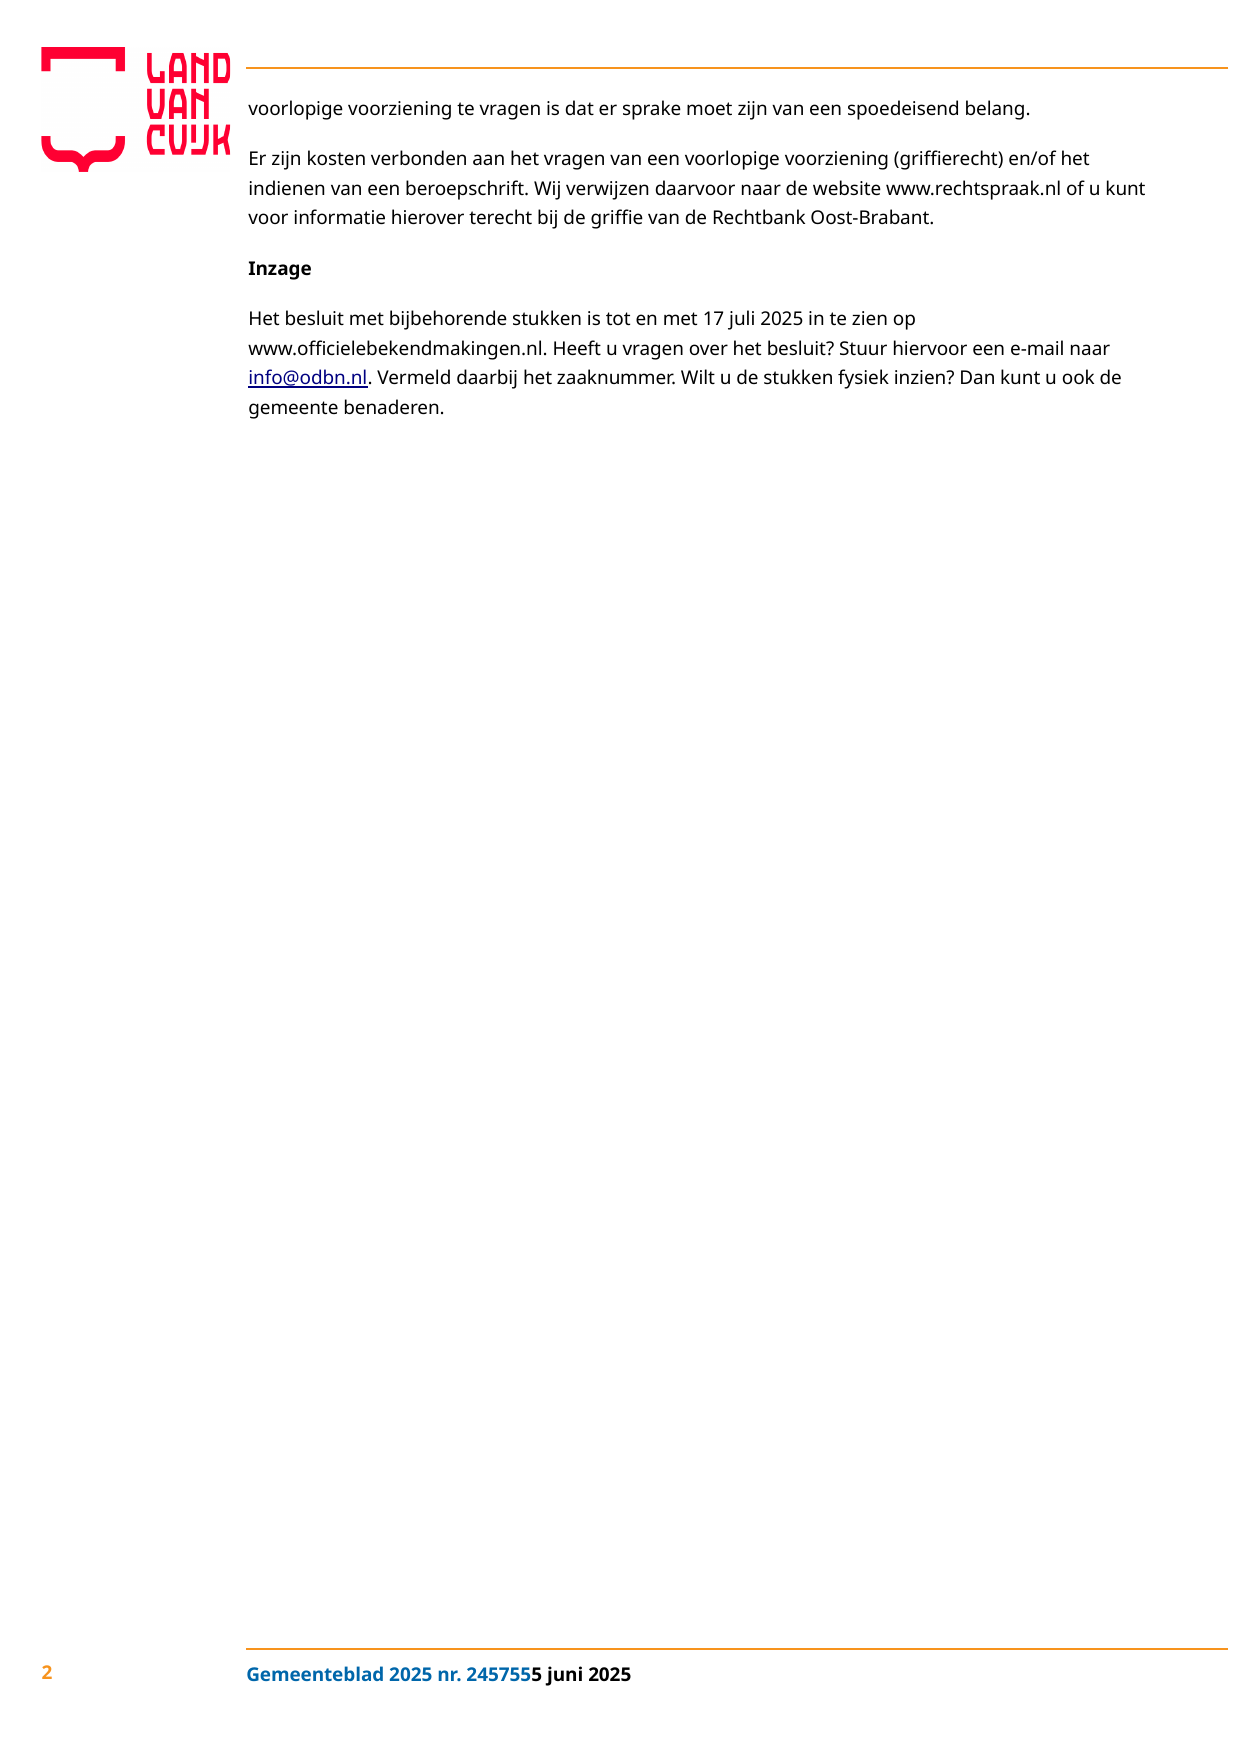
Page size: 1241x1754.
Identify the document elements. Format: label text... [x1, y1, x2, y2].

text voorlopige voorziening te vragen is dat er sprake moet zijn van een spoedeisend belang. [248, 95, 1152, 121]
text Het besluit met bijbehorende stukken is tot en met 17 juli 2025 in te zien op www.officielebekendmakingen.nl. Heeft u vragen over het besluit? Stuur hiervoor een e-mail naar info@odbn.nl. Vermeld daarbij het zaaknummer. Wilt u de stukken fysiek inzien? Dan kunt u ook de gemeente benaderen. [248, 305, 1152, 420]
text Er zijn kosten verbonden aan het vragen van een voorlopige voorziening (griffierecht) en/of het indienen van een beroepschrift. Wij verwijzen daarvoor naar de website www.rechtspraak.nl of u kunt voor informatie hierover terecht bij de griffie van de Rechtbank Oost-Brabant. [248, 145, 1152, 230]
text Inzage [248, 255, 1152, 281]
picture [41, 47, 231, 172]
